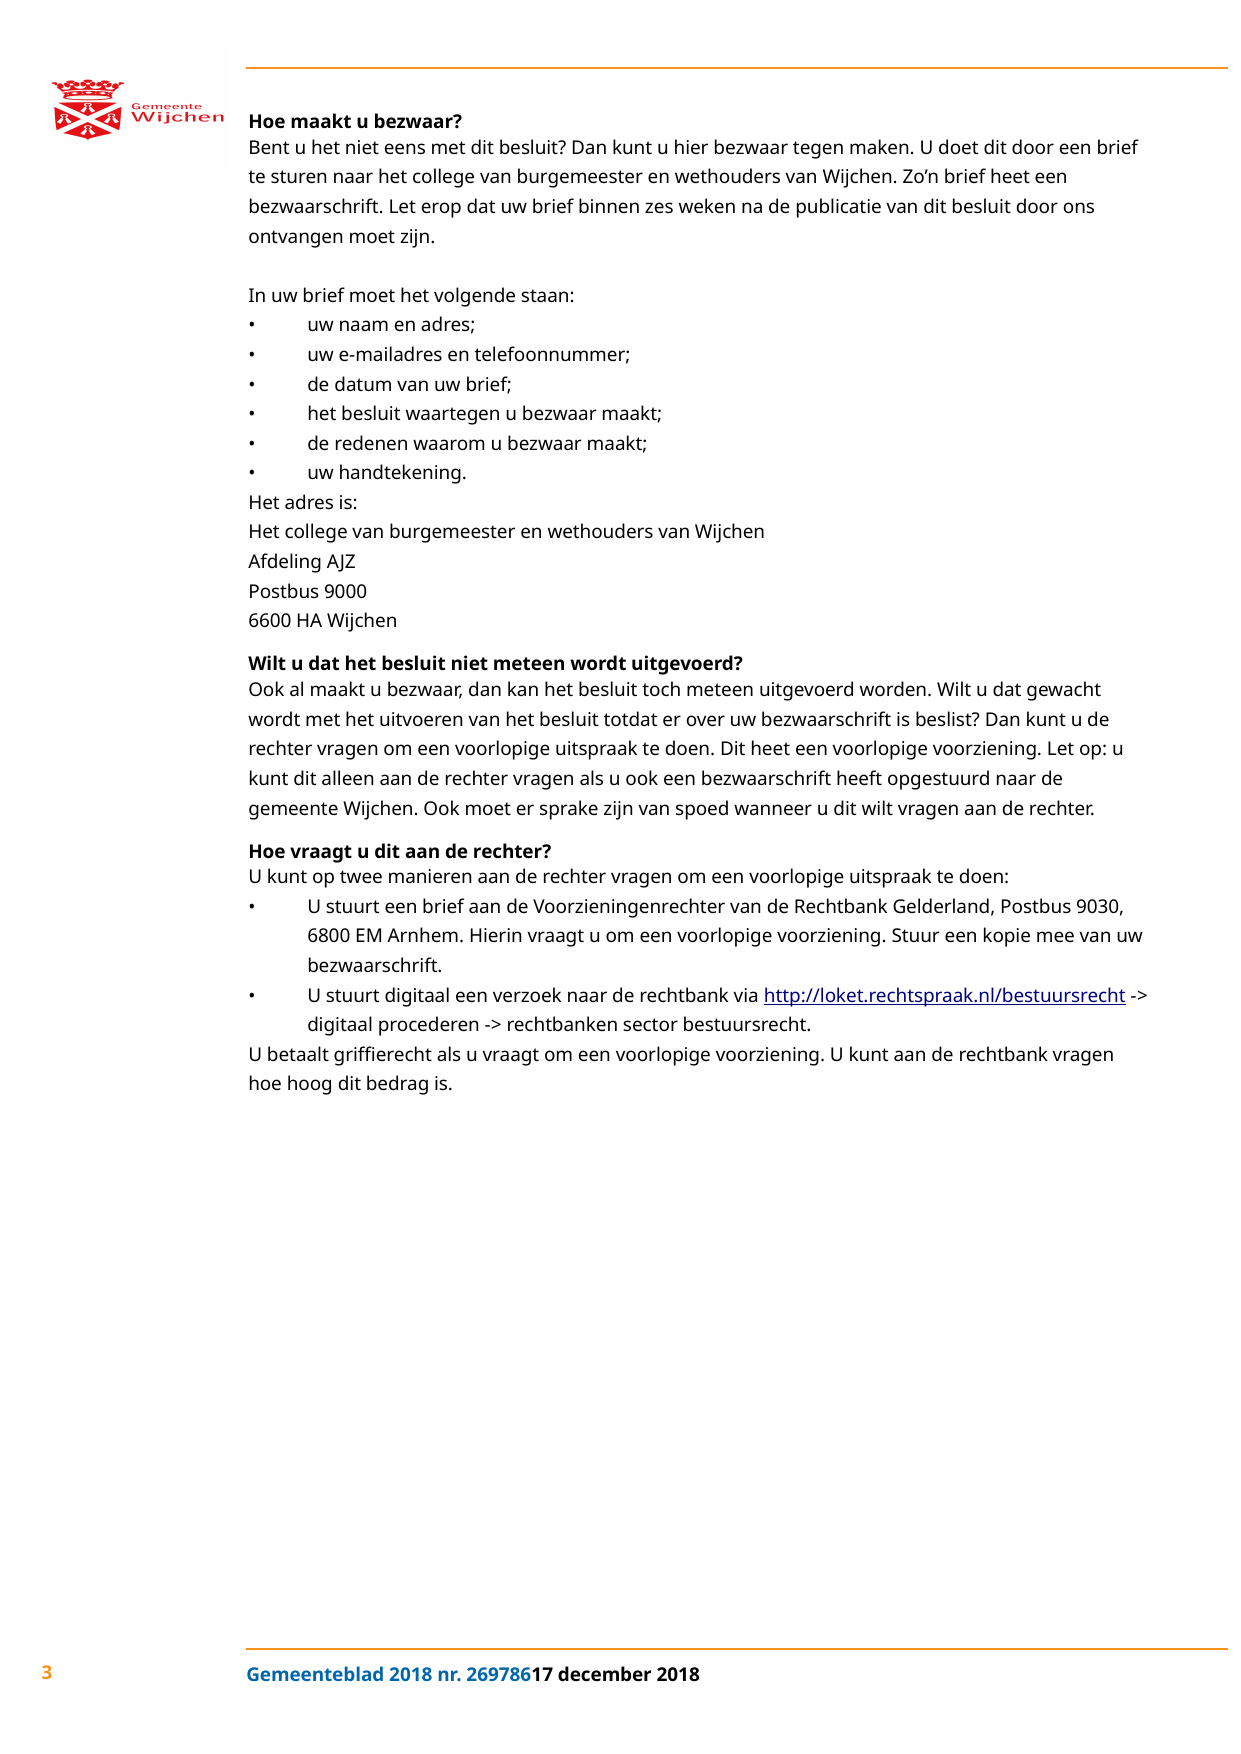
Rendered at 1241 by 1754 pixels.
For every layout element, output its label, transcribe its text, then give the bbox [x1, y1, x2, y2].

text Afdeling AJZ [248, 548, 1152, 574]
text U kunt op twee manieren aan de rechter vragen om een voorlopige uitspraak te doen: [248, 863, 1152, 889]
text U betaalt griffierecht als u vraagt om een voorlopige voorziening. U kunt aan de rechtbank vragen hoe hoog dit bedrag is. [248, 1041, 1152, 1096]
text 6600 HA Wijchen [248, 607, 1152, 633]
list het besluit waartegen u bezwaar maakt; [248, 400, 1152, 426]
text Postbus 9000 [248, 578, 1152, 604]
text Hoe vraagt u dit aan de rechter? [248, 838, 1152, 863]
text Ook al maakt u bezwaar, dan kan het besluit toch meteen uitgevoerd worden. Wilt u dat gewacht wordt met het uitvoeren van het besluit totdat er over uw bezwaarschrift is beslist? Dan kunt u de rechter vragen om een voorlopige uitspraak te doen. Dit heet een voorlopige voorziening. Let op: u kunt dit alleen aan de rechter vragen als u ook een bezwaarschrift heeft opgestuurd naar de gemeente Wijchen. Ook moet er sprake zijn van spoed wanneer u dit wilt vragen aan de rechter. [248, 676, 1152, 820]
text Bent u het niet eens met dit besluit? Dan kunt u hier bezwaar tegen maken. U doet dit door een brief te sturen naar het college van burgemeester en wethouders van Wijchen. Zo’n brief heet een bezwaarschrift. Let erop dat uw brief binnen zes weken na de publicatie van dit besluit door ons ontvangen moet zijn. [248, 134, 1152, 249]
list uw handtekening. [248, 459, 1152, 485]
text Het adres is: [248, 489, 1152, 515]
list uw naam en adres; [248, 312, 1152, 337]
list de datum van uw brief; [248, 371, 1152, 397]
text Wilt u dat het besluit niet meteen wordt uitgevoerd? [248, 651, 1152, 676]
list de redenen waarom u bezwaar maakt; [248, 430, 1152, 456]
list uw e-mailadres en telefoonnummer; [248, 341, 1152, 367]
list U stuurt een brief aan de Voorzieningenrechter van de Rechtbank Gelderland, Postbus 9030, 6800 EM Arnhem. Hierin vraagt u om een voorlopige voorziening. Stuur een kopie mee van uw bezwaarschrift. [248, 893, 1152, 978]
list U stuurt digitaal een verzoek naar de rechtbank via http://loket.rechtspraak.nl/bestuursrecht -> digitaal procederen -> rechtbanken sector bestuursrecht. [248, 982, 1152, 1037]
text In uw brief moet het volgende staan: [248, 282, 1152, 308]
text Hoe maakt u bezwaar? [248, 108, 1152, 134]
text Het college van burgemeester en wethouders van Wijchen [248, 519, 1152, 544]
picture [41, 47, 231, 172]
